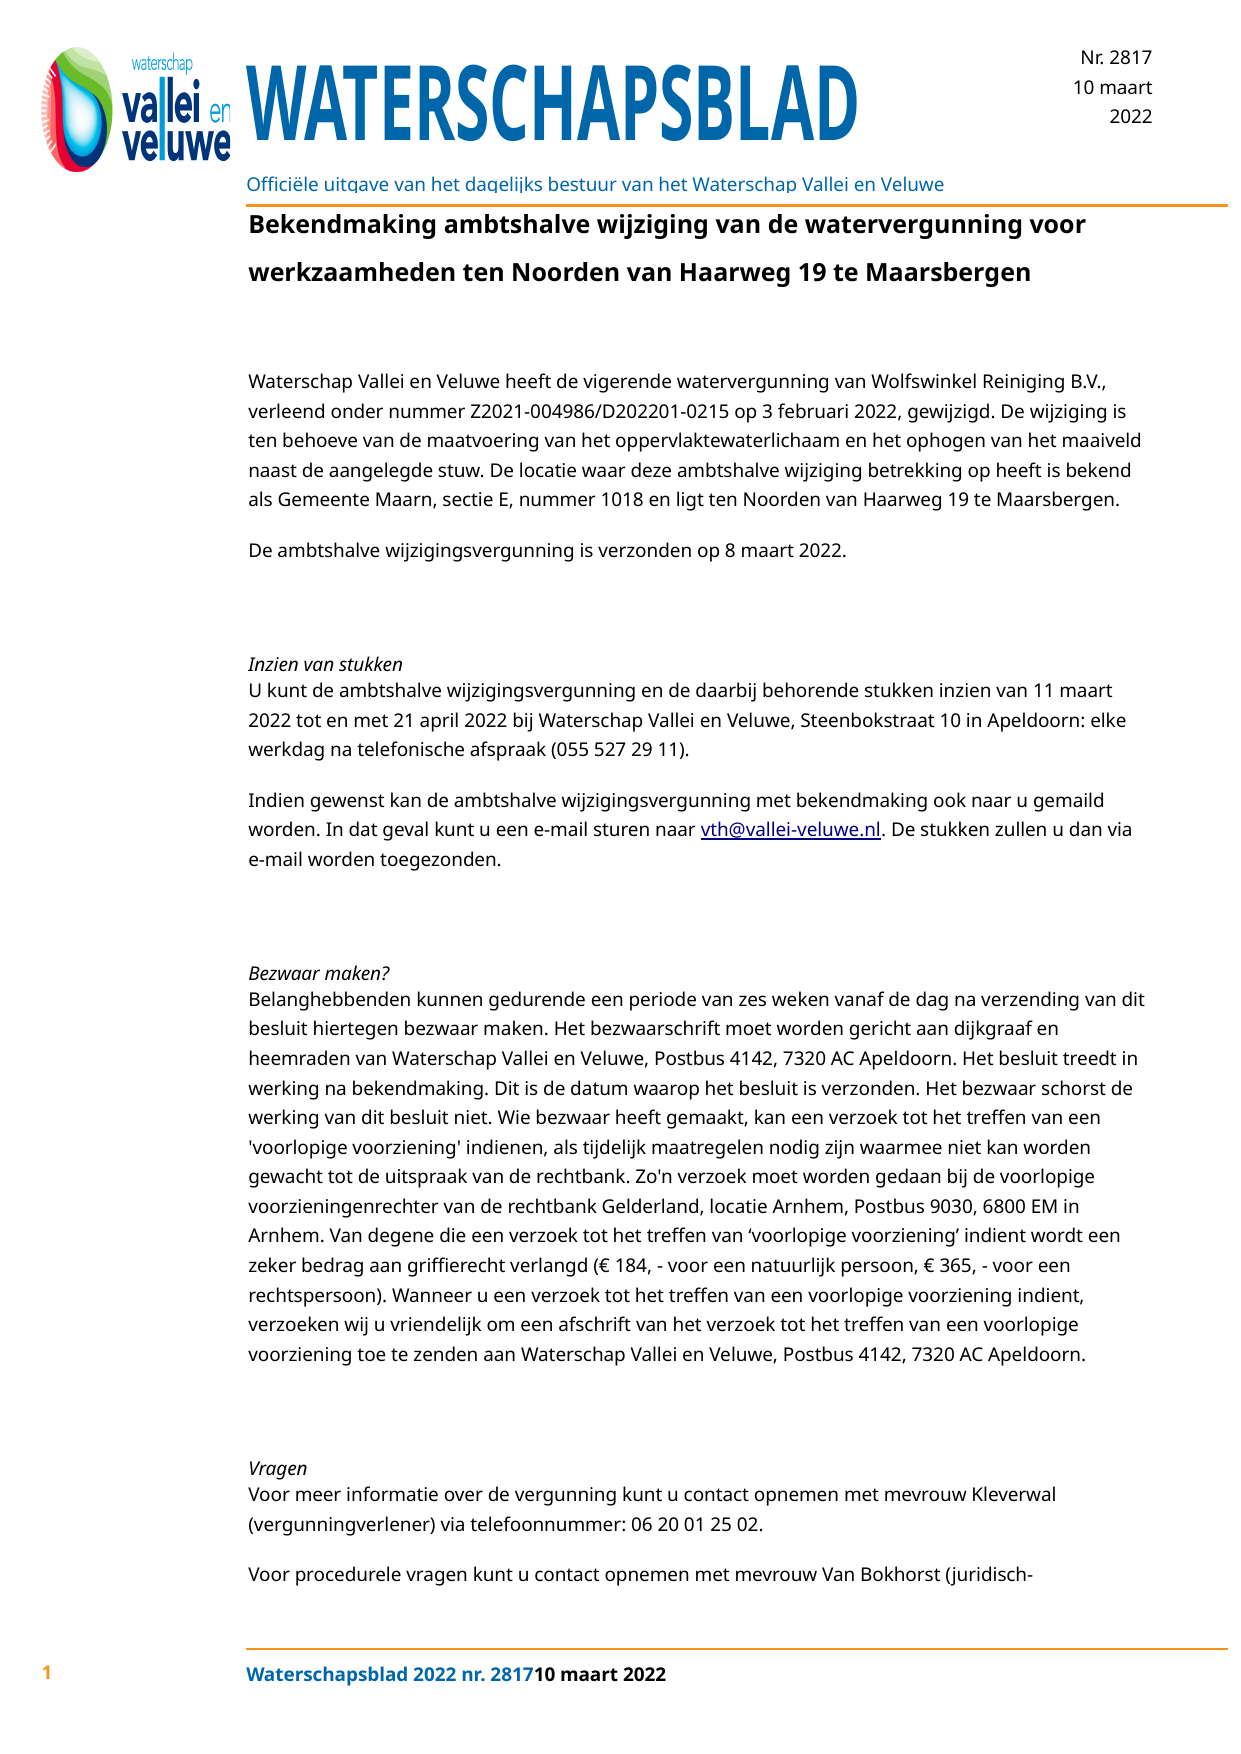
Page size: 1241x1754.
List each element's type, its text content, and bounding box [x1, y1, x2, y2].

text Belanghebbenden kunnen gedurende een periode van zes weken vanaf de dag na verzending van dit besluit hiertegen bezwaar maken. Het bezwaarschrift moet worden gericht aan dijkgraaf en heemraden van Waterschap Vallei en Veluwe, Postbus 4142, 7320 AC Apeldoorn. Het besluit treedt in werking na bekendmaking. Dit is de datum waarop het besluit is verzonden. Het bezwaar schorst de werking van dit besluit niet. Wie bezwaar heeft gemaakt, kan een verzoek tot het treffen van een 'voorlopige voorziening' indienen, als tijdelijk maatregelen nodig zijn waarmee niet kan worden gewacht tot de uitspraak van de rechtbank. Zo'n verzoek moet worden gedaan bij de voorlopige voorzieningenrechter van de rechtbank Gelderland, locatie Arnhem, Postbus 9030, 6800 EM in Arnhem. Van degene die een verzoek tot het treffen van ‘voorlopige voorziening’ indient wordt een zeker bedrag aan griffierecht verlangd (€ 184, - voor een natuurlijk persoon, € 365, - voor een rechtspersoon). Wanneer u een verzoek tot het treffen van een voorlopige voorziening indient, verzoeken wij u vriendelijk om een afschrift van het verzoek tot het treffen van een voorlopige voorziening toe te zenden aan Waterschap Vallei en Veluwe, Postbus 4142, 7320 AC Apeldoorn. [248, 986, 1152, 1367]
text Bekendmaking ambtshalve wijziging van de watervergunning voor werkzaamheden ten Noorden van Haarweg 19 te Maarsbergen [248, 207, 1152, 288]
text Voor procedurele vragen kunt u contact opnemen met mevrouw Van Bokhorst (juridisch- [248, 1561, 1152, 1587]
text Waterschap Vallei en Veluwe heeft de vigerende watervergunning van Wolfswinkel Reiniging B.V., verleend onder nummer Z2021-004986/D202201-0215 op 3 februari 2022, gewijzigd. De wijziging is ten behoeve van de maatvoering van het oppervlaktewaterlichaam en het ophogen van het maaiveld naast de aangelegde stuw. De locatie waar deze ambtshalve wijziging betrekking op heeft is bekend als Gemeente Maarn, sectie E, nummer 1018 en ligt ten Noorden van Haarweg 19 te Maarsbergen. [248, 368, 1152, 512]
text Indien gewenst kan de ambtshalve wijzigingsvergunning met bekendmaking ook naar u gemaild worden. In dat geval kunt u een e-mail sturen naar vth@vallei-veluwe.nl. De stukken zullen u dan via e-mail worden toegezonden. [248, 787, 1152, 872]
text Vragen [248, 1455, 1152, 1481]
picture [41, 47, 231, 172]
text De ambtshalve wijzigingsvergunning is verzonden op 8 maart 2022. [248, 537, 1152, 563]
text U kunt de ambtshalve wijzigingsvergunning en de daarbij behorende stukken inzien van 11 maart 2022 tot en met 21 april 2022 bij Waterschap Vallei en Veluwe, Steenbokstraat 10 in Apeldoorn: elke werkdag na telefonische afspraak (055 527 29 11). [248, 677, 1152, 762]
text Voor meer informatie over de vergunning kunt u contact opnemen met mevrouw Kleverwal (vergunningverlener) via telefoonnummer: 06 20 01 25 02. [248, 1481, 1152, 1536]
text Bezwaar maken? [248, 960, 1152, 986]
text Inzien van stukken [248, 651, 1152, 677]
